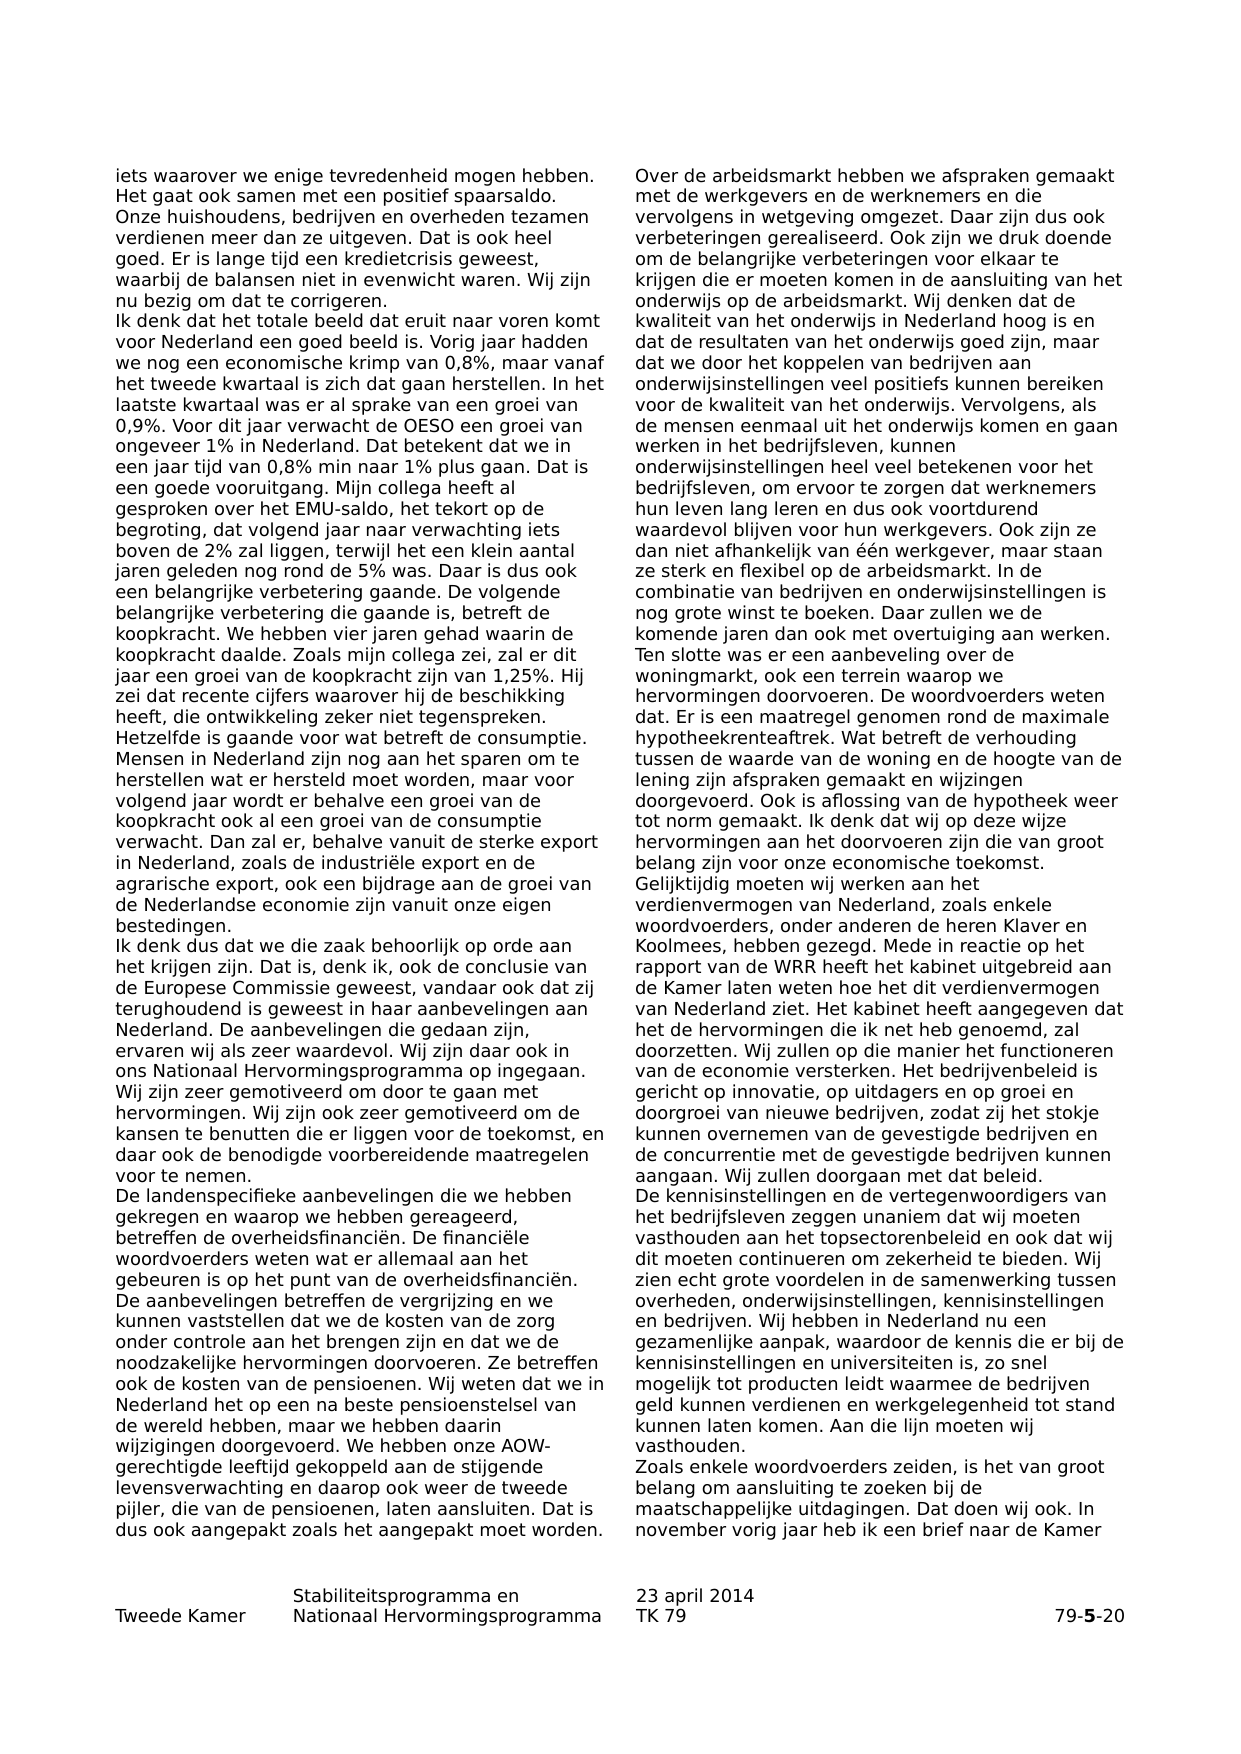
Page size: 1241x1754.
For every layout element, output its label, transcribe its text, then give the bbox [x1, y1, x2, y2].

text De kennisinstellingen en de vertegenwoordigers van het bedrijfsleven zeggen unaniem dat wij moeten vasthouden aan het topsectorenbeleid en ook dat wij dit moeten continueren om zekerheid te bieden. Wij zien echt grote voordelen in de samenwerking tussen overheden, onderwijsinstellingen, kennisinstellingen en bedrijven. Wij hebben in Nederland nu een gezamenlijke aanpak, waardoor de kennis die er bij de kennisinstellingen en universiteiten is, zo snel mogelijk tot producten leidt waarmee de bedrijven geld kunnen verdienen en werkgelegenheid tot stand kunnen laten komen. Aan die lijn moeten wij vasthouden. [635, 1186, 1125, 1457]
text De landenspecifieke aanbevelingen die we hebben gekregen en waarop we hebben gereageerd, betreffen de overheidsfinanciën. De financiële woordvoerders weten wat er allemaal aan het gebeuren is op het punt van de overheidsfinanciën. De aanbevelingen betreffen de vergrijzing en we kunnen vaststellen dat we de kosten van de zorg onder controle aan het brengen zijn en dat we de noodzakelijke hervormingen doorvoeren. Ze betreffen ook de kosten van de pensioenen. Wij weten dat we in Nederland het op een na beste pensioenstelsel van de wereld hebben, maar we hebben daarin wijzigingen doorgevoerd. We hebben onze AOW-gerechtigde leeftijd gekoppeld aan de stijgende levensverwachting en daarop ook weer de tweede pijler, die van de pensioenen, laten aansluiten. Dat is dus ook aangepakt zoals het aangepakt moet worden. [115, 1186, 605, 1540]
text Ik denk dus dat we die zaak behoorlijk op orde aan het krijgen zijn. Dat is, denk ik, ook de conclusie van de Europese Commissie geweest, vandaar ook dat zij terughoudend is geweest in haar aanbevelingen aan Nederland. De aanbevelingen die gedaan zijn, ervaren wij als zeer waardevol. Wij zijn daar ook in ons Nationaal Hervormingsprogramma op ingegaan. Wij zijn zeer gemotiveerd om door te gaan met hervormingen. Wij zijn ook zeer gemotiveerd om de kansen te benutten die er liggen voor de toekomst, en daar ook de benodigde voorbereidende maatregelen voor te nemen. [115, 936, 605, 1186]
text Over de arbeidsmarkt hebben we afspraken gemaakt met de werkgevers en de werknemers en die vervolgens in wetgeving omgezet. Daar zijn dus ook verbeteringen gerealiseerd. Ook zijn we druk doende om de belangrijke verbeteringen voor elkaar te krijgen die er moeten komen in de aansluiting van het onderwijs op de arbeidsmarkt. Wij denken dat de kwaliteit van het onderwijs in Nederland hoog is en dat de resultaten van het onderwijs goed zijn, maar dat we door het koppelen van bedrijven aan onderwijsinstellingen veel positiefs kunnen bereiken voor de kwaliteit van het onderwijs. Vervolgens, als de mensen eenmaal uit het onderwijs komen en gaan werken in het bedrijfsleven, kunnen onderwijsinstellingen heel veel betekenen voor het bedrijfsleven, om ervoor te zorgen dat werknemers hun leven lang leren en dus ook voortdurend waardevol blijven voor hun werkgevers. Ook zijn ze dan niet afhankelijk van één werkgever, maar staan ze sterk en flexibel op de arbeidsmarkt. In de combinatie van bedrijven en onderwijsinstellingen is nog grote winst te boeken. Daar zullen we de komende jaren dan ook met overtuiging aan werken. [635, 165, 1125, 644]
text Gelijktijdig moeten wij werken aan het verdienvermogen van Nederland, zoals enkele woordvoerders, onder anderen de heren Klaver en Koolmees, hebben gezegd. Mede in reactie op het rapport van de WRR heeft het kabinet uitgebreid aan de Kamer laten weten hoe het dit verdienvermogen van Nederland ziet. Het kabinet heeft aangegeven dat het de hervormingen die ik net heb genoemd, zal doorzetten. Wij zullen op die manier het functioneren van de economie versterken. Het bedrijvenbeleid is gericht op innovatie, op uitdagers en op groei en doorgroei van nieuwe bedrijven, zodat zij het stokje kunnen overnemen van de gevestigde bedrijven en de concurrentie met de gevestigde bedrijven kunnen aangaan. Wij zullen doorgaan met dat beleid. [635, 874, 1125, 1186]
text iets waarover we enige tevredenheid mogen hebben. Het gaat ook samen met een positief spaarsaldo. Onze huishoudens, bedrijven en overheden tezamen verdienen meer dan ze uitgeven. Dat is ook heel goed. Er is lange tijd een kredietcrisis geweest, waarbij de balansen niet in evenwicht waren. Wij zijn nu bezig om dat te corrigeren. [115, 165, 605, 311]
text Ik denk dat het totale beeld dat eruit naar voren komt voor Nederland een goed beeld is. Vorig jaar hadden we nog een economische krimp van 0,8%, maar vanaf het tweede kwartaal is zich dat gaan herstellen. In het laatste kwartaal was er al sprake van een groei van 0,9%. Voor dit jaar verwacht de OESO een groei van ongeveer 1% in Nederland. Dat betekent dat we in een jaar tijd van 0,8% min naar 1% plus gaan. Dat is een goede vooruitgang. Mijn collega heeft al gesproken over het EMU-saldo, het tekort op de begroting, dat volgend jaar naar verwachting iets boven de 2% zal liggen, terwijl het een klein aantal jaren geleden nog rond de 5% was. Daar is dus ook een belangrijke verbetering gaande. De volgende belangrijke verbetering die gaande is, betreft de koopkracht. We hebben vier jaren gehad waarin de koopkracht daalde. Zoals mijn collega zei, zal er dit jaar een groei van de koopkracht zijn van 1,25%. Hij zei dat recente cijfers waarover hij de beschikking heeft, die ontwikkeling zeker niet tegenspreken. Hetzelfde is gaande voor wat betreft de consumptie. Mensen in Nederland zijn nog aan het sparen om te herstellen wat er hersteld moet worden, maar voor volgend jaar wordt er behalve een groei van de koopkracht ook al een groei van de consumptie verwacht. Dan zal er, behalve vanuit de sterke export in Nederland, zoals de industriële export en de agrarische export, ook een bijdrage aan de groei van de Nederlandse economie zijn vanuit onze eigen bestedingen. [115, 311, 605, 936]
text Zoals enkele woordvoerders zeiden, is het van groot belang om aansluiting te zoeken bij de maatschappelijke uitdagingen. Dat doen wij ook. In november vorig jaar heb ik een brief naar de Kamer [635, 1457, 1125, 1540]
text Ten slotte was er een aanbeveling over de woningmarkt, ook een terrein waarop we hervormingen doorvoeren. De woordvoerders weten dat. Er is een maatregel genomen rond de maximale hypotheekrenteaftrek. Wat betreft de verhouding tussen de waarde van de woning en de hoogte van de lening zijn afspraken gemaakt en wijzingen doorgevoerd. Ook is aflossing van de hypotheek weer tot norm gemaakt. Ik denk dat wij op deze wijze hervormingen aan het doorvoeren zijn die van groot belang zijn voor onze economische toekomst. [635, 644, 1125, 874]
